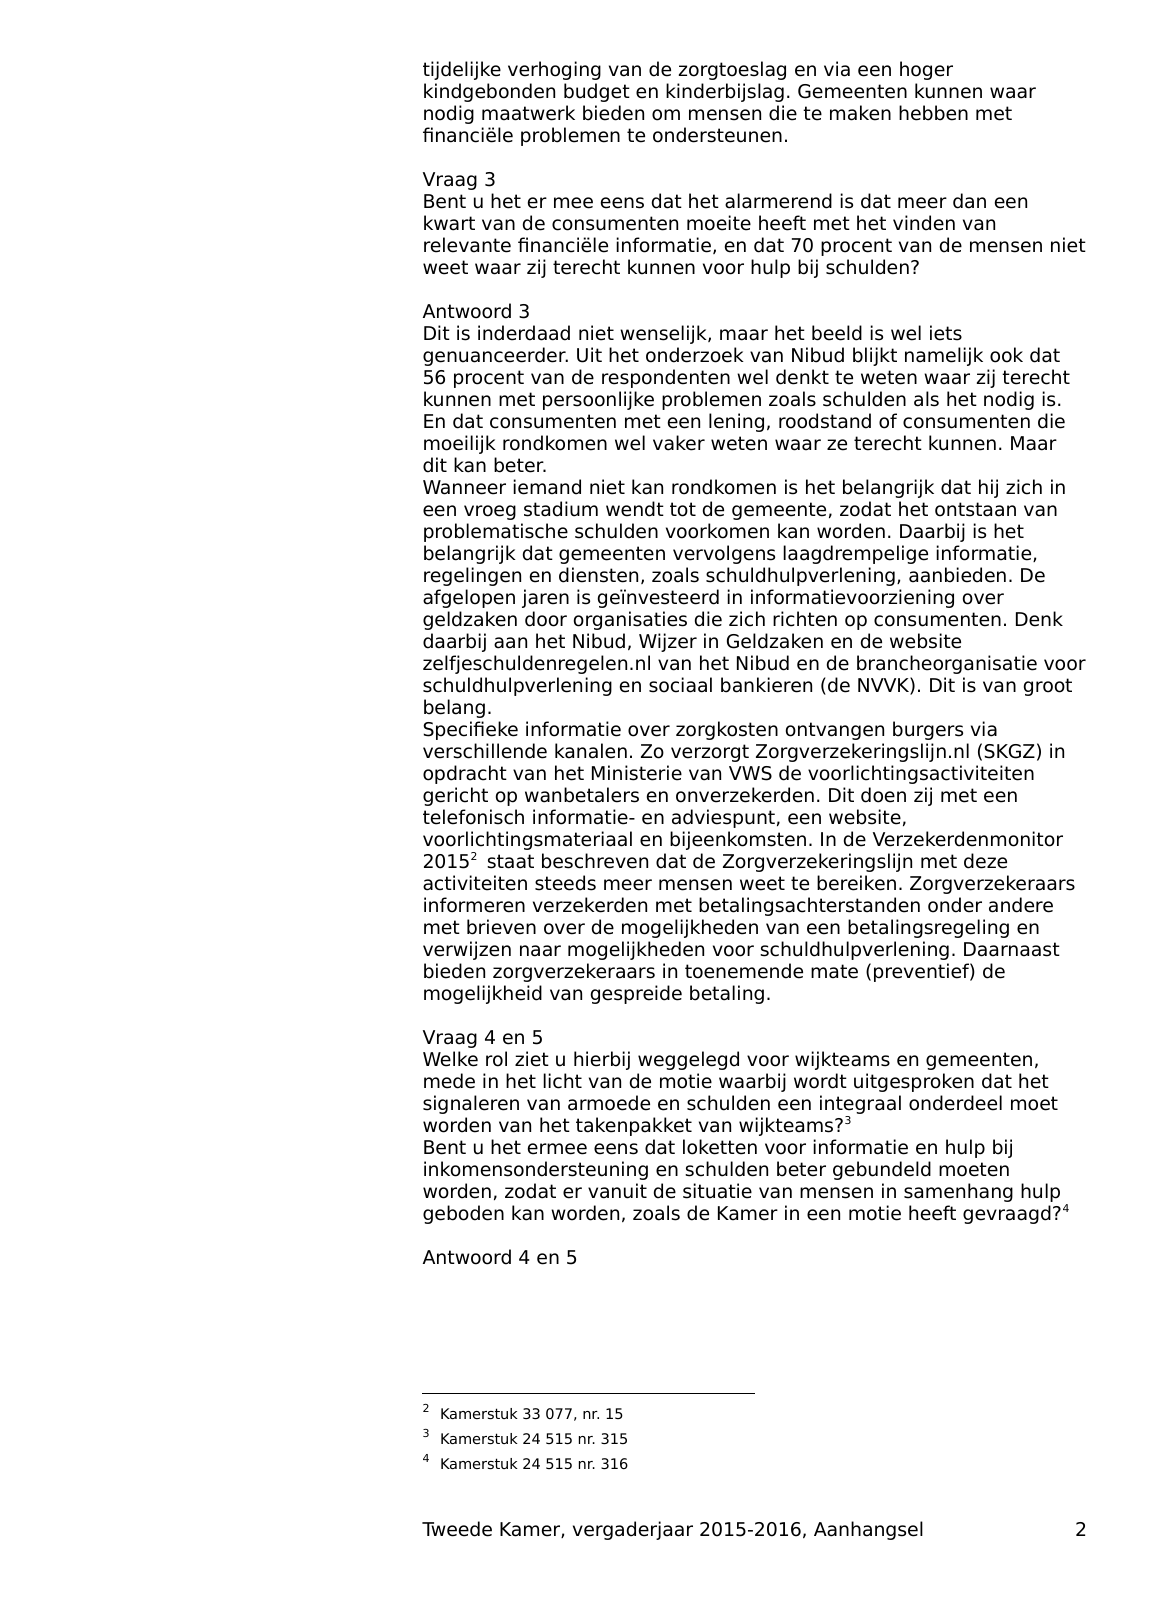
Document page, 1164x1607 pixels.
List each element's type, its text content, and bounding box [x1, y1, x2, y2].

text Antwoord 3 [422, 301, 1087, 323]
text Vraag 4 en 5 [422, 1027, 1087, 1049]
text Welke rol ziet u hierbij weggelegd voor wijkteams en gemeenten, mede in het licht van de motie waarbij wordt uitgesproken dat het signaleren van armoede en schulden een integraal onderdeel moet worden van het takenpakket van wijkteams? [422, 1049, 1087, 1137]
text Kamerstuk 24 515 nr. 315 [422, 1427, 1087, 1449]
text Specifieke informatie over zorgkosten ontvangen burgers via verschillende kanalen. Zo verzorgt Zorgverzekeringslijn.nl (SKGZ) in opdracht van het Ministerie van VWS de voorlichtingsactiviteiten gericht op wanbetalers en onverzekerden. Dit doen zij met een telefonisch informatie- en adviespunt, een website, voorlichtingsmateriaal en bijeenkomsten. In de Verzekerdenmonitor 2015 staat beschreven dat de Zorgverzekeringslijn met deze activiteiten steeds meer mensen weet te bereiken. Zorgverzekeraars informeren verzekerden met betalingsachterstanden onder andere met brieven over de mogelijkheden van een betalingsregeling en verwijzen naar mogelijkheden voor schuldhulpverlening. Daarnaast bieden zorgverzekeraars in toenemende mate (preventief) de mogelijkheid van gespreide betaling. [422, 719, 1087, 1004]
text tijdelijke verhoging van de zorgtoeslag en via een hoger kindgebonden budget en kinderbijslag. Gemeenten kunnen waar nodig maatwerk bieden om mensen die te maken hebben met financiële problemen te ondersteunen. [422, 59, 1087, 147]
text Vraag 3 [422, 169, 1087, 191]
text Wanneer iemand niet kan rondkomen is het belangrijk dat hij zich in een vroeg stadium wendt tot de gemeente, zodat het ontstaan van problematische schulden voorkomen kan worden. Daarbij is het belangrijk dat gemeenten vervolgens laagdrempelige informatie, regelingen en diensten, zoals schuldhulpverlening, aanbieden. De afgelopen jaren is geïnvesteerd in informatievoorziening over geldzaken door organisaties die zich richten op consumenten. Denk daarbij aan het Nibud, Wijzer in Geldzaken en de website zelfjeschuldenregelen.nl van het Nibud en de brancheorganisatie voor schuldhulpverlening en sociaal bankieren (de NVVK). Dit is van groot belang. [422, 477, 1087, 719]
text Bent u het er mee eens dat het alarmerend is dat meer dan een kwart van de consumenten moeite heeft met het vinden van relevante financiële informatie, en dat 70 procent van de mensen niet weet waar zij terecht kunnen voor hulp bij schulden? [422, 191, 1087, 279]
text Bent u het ermee eens dat loketten voor informatie en hulp bij inkomensondersteuning en schulden beter gebundeld moeten worden, zodat er vanuit de situatie van mensen in samenhang hulp geboden kan worden, zoals de Kamer in een motie heeft gevraagd? [422, 1137, 1087, 1224]
text Kamerstuk 33 077, nr. 15 [422, 1402, 1087, 1424]
text Antwoord 4 en 5 [422, 1247, 1087, 1269]
text Dit is inderdaad niet wenselijk, maar het beeld is wel iets genuanceerder. Uit het onderzoek van Nibud blijkt namelijk ook dat 56 procent van de respondenten wel denkt te weten waar zij terecht kunnen met persoonlijke problemen zoals schulden als het nodig is. En dat consumenten met een lening, roodstand of consumenten die moeilijk rondkomen wel vaker weten waar ze terecht kunnen. Maar dit kan beter. [422, 323, 1087, 477]
text Kamerstuk 24 515 nr. 316 [422, 1452, 1087, 1474]
